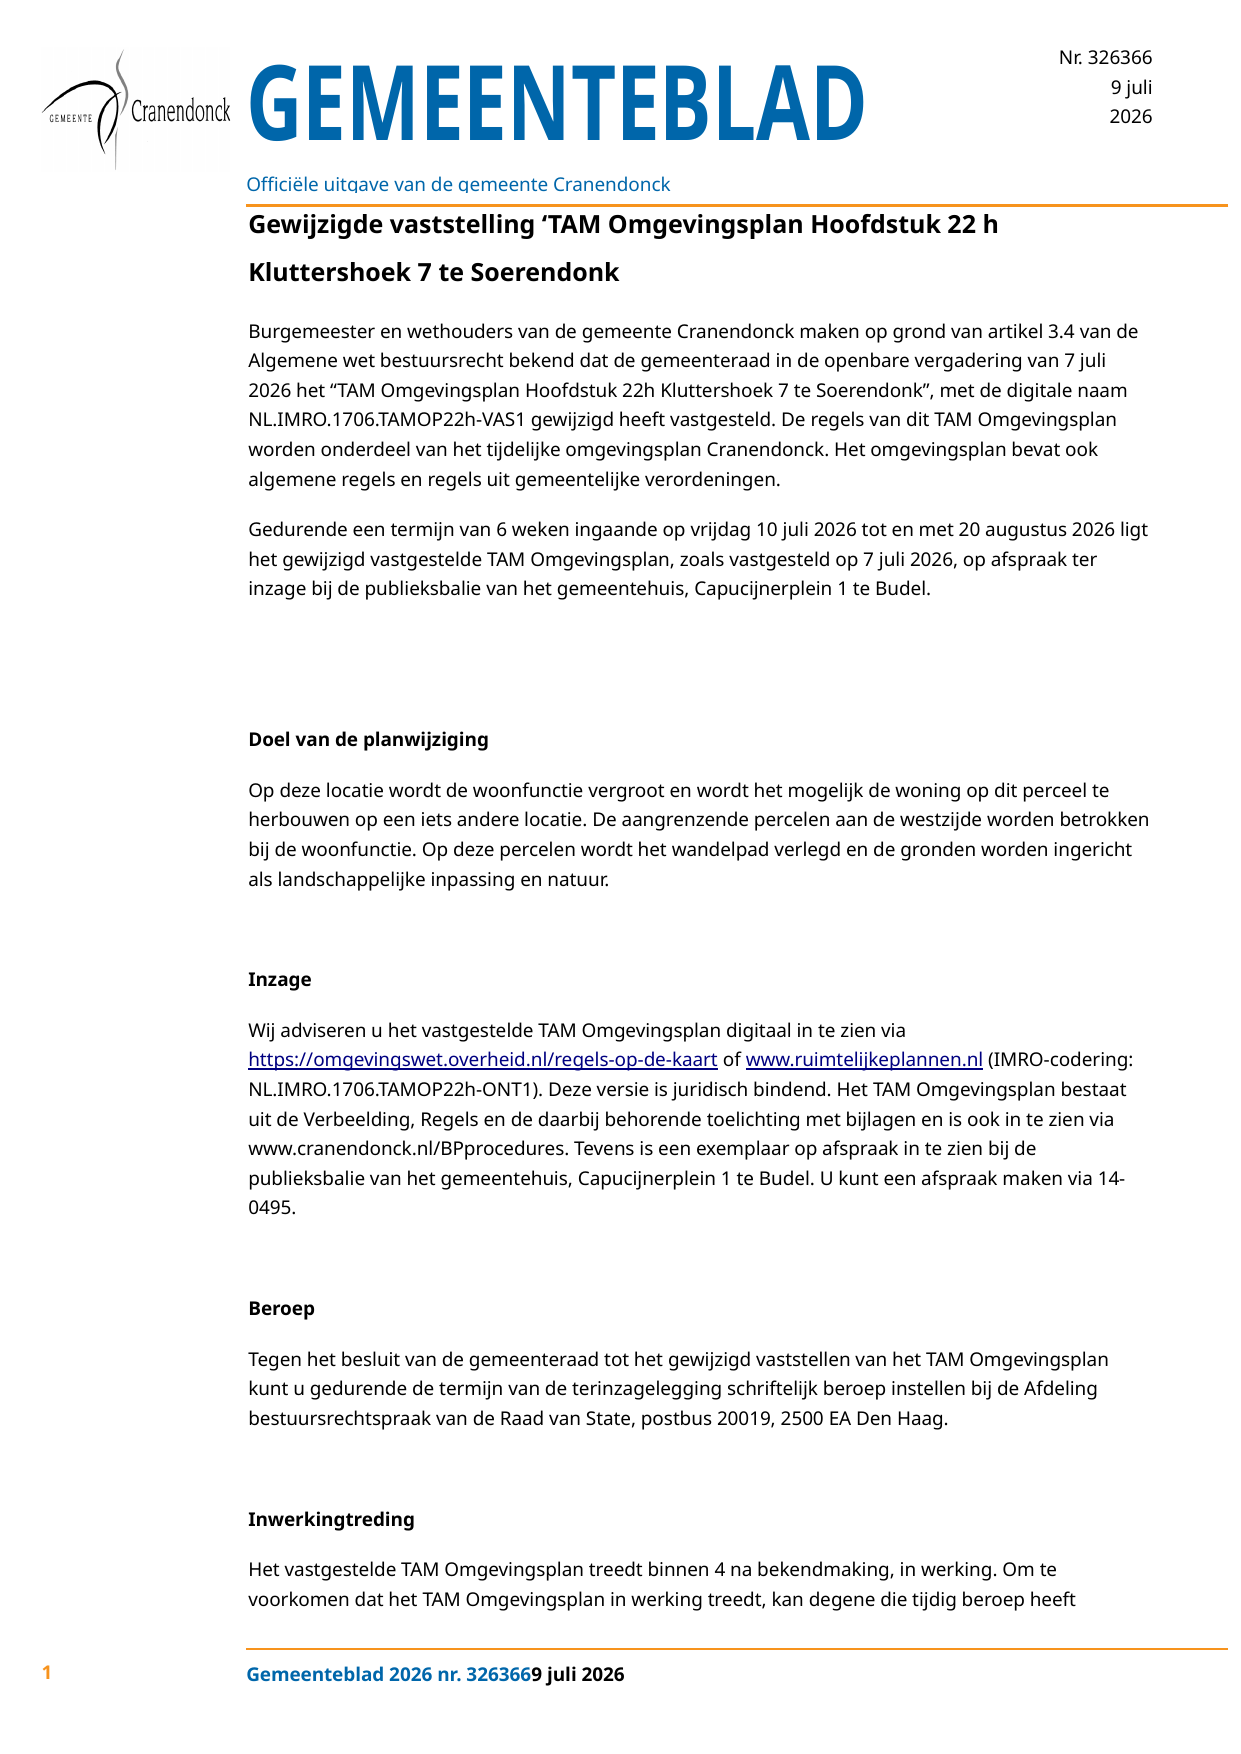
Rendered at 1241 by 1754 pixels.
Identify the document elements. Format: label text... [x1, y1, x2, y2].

text Op deze locatie wordt de woonfunctie vergroot en wordt het mogelijk de woning op dit perceel te herbouwen op een iets andere locatie. De aangrenzende percelen aan de westzijde worden betrokken bij de woonfunctie. Op deze percelen wordt het wandelpad verlegd en de gronden worden ingericht als landschappelijke inpassing en natuur. [248, 777, 1152, 892]
text Burgemeester en wethouders van de gemeente Cranendonck maken op grond van artikel 3.4 van de Algemene wet bestuursrecht bekend dat de gemeenteraad in de openbare vergadering van 7 juli 2026 het “TAM Omgevingsplan Hoofdstuk 22h Kluttershoek 7 te Soerendonk”, met de digitale naam NL.IMRO.1706.TAMOP22h-VAS1 gewijzigd heeft vastgesteld. De regels van dit TAM Omgevingsplan worden onderdeel van het tijdelijke omgevingsplan Cranendonck. Het omgevingsplan bevat ook algemene regels en regels uit gemeentelijke verordeningen. [248, 318, 1152, 492]
text Inwerkingtreding [248, 1506, 1152, 1532]
text Doel van de planwijziging [248, 727, 1152, 752]
text Tegen het besluit van de gemeenteraad tot het gewijzigd vaststellen van het TAM Omgevingsplan kunt u gedurende de termijn van de terinzagelegging schriftelijk beroep instellen bij de Afdeling bestuursrechtspraak van de Raad van State, postbus 20019, 2500 EA Den Haag. [248, 1346, 1152, 1431]
text Inzage [248, 967, 1152, 992]
text Beroep [248, 1295, 1152, 1321]
text Wij adviseren u het vastgestelde TAM Omgevingsplan digitaal in te zien via https://omgevingswet.overheid.nl/regels-op-de-kaart of www.ruimtelijkeplannen.nl (IMRO-codering: NL.IMRO.1706.TAMOP22h-ONT1). Deze versie is juridisch bindend. Het TAM Omgevingsplan bestaat uit de Verbeelding, Regels en de daarbij behorende toelichting met bijlagen en is ook in te zien via www.cranendonck.nl/BPprocedures. Tevens is een exemplaar op afspraak in te zien bij de publieksbalie van het gemeentehuis, Capucijnerplein 1 te Budel. U kunt een afspraak maken via 14-0495. [248, 1017, 1152, 1220]
text Gedurende een termijn van 6 weken ingaande op vrijdag 10 juli 2026 tot en met 20 augustus 2026 ligt het gewijzigd vastgestelde TAM Omgevingsplan, zoals vastgesteld op 7 juli 2026, op afspraak ter inzage bij de publieksbalie van het gemeentehuis, Capucijnerplein 1 te Budel. [248, 516, 1152, 601]
text Gewijzigde vaststelling ‘TAM Omgevingsplan Hoofdstuk 22 h Kluttershoek 7 te Soerendonk [248, 207, 1152, 288]
text Het vastgestelde TAM Omgevingsplan treedt binnen 4 na bekendmaking, in werking. Om te voorkomen dat het TAM Omgevingsplan in werking treedt, kan degene die tijdig beroep heeft [248, 1556, 1152, 1612]
picture [41, 47, 231, 172]
